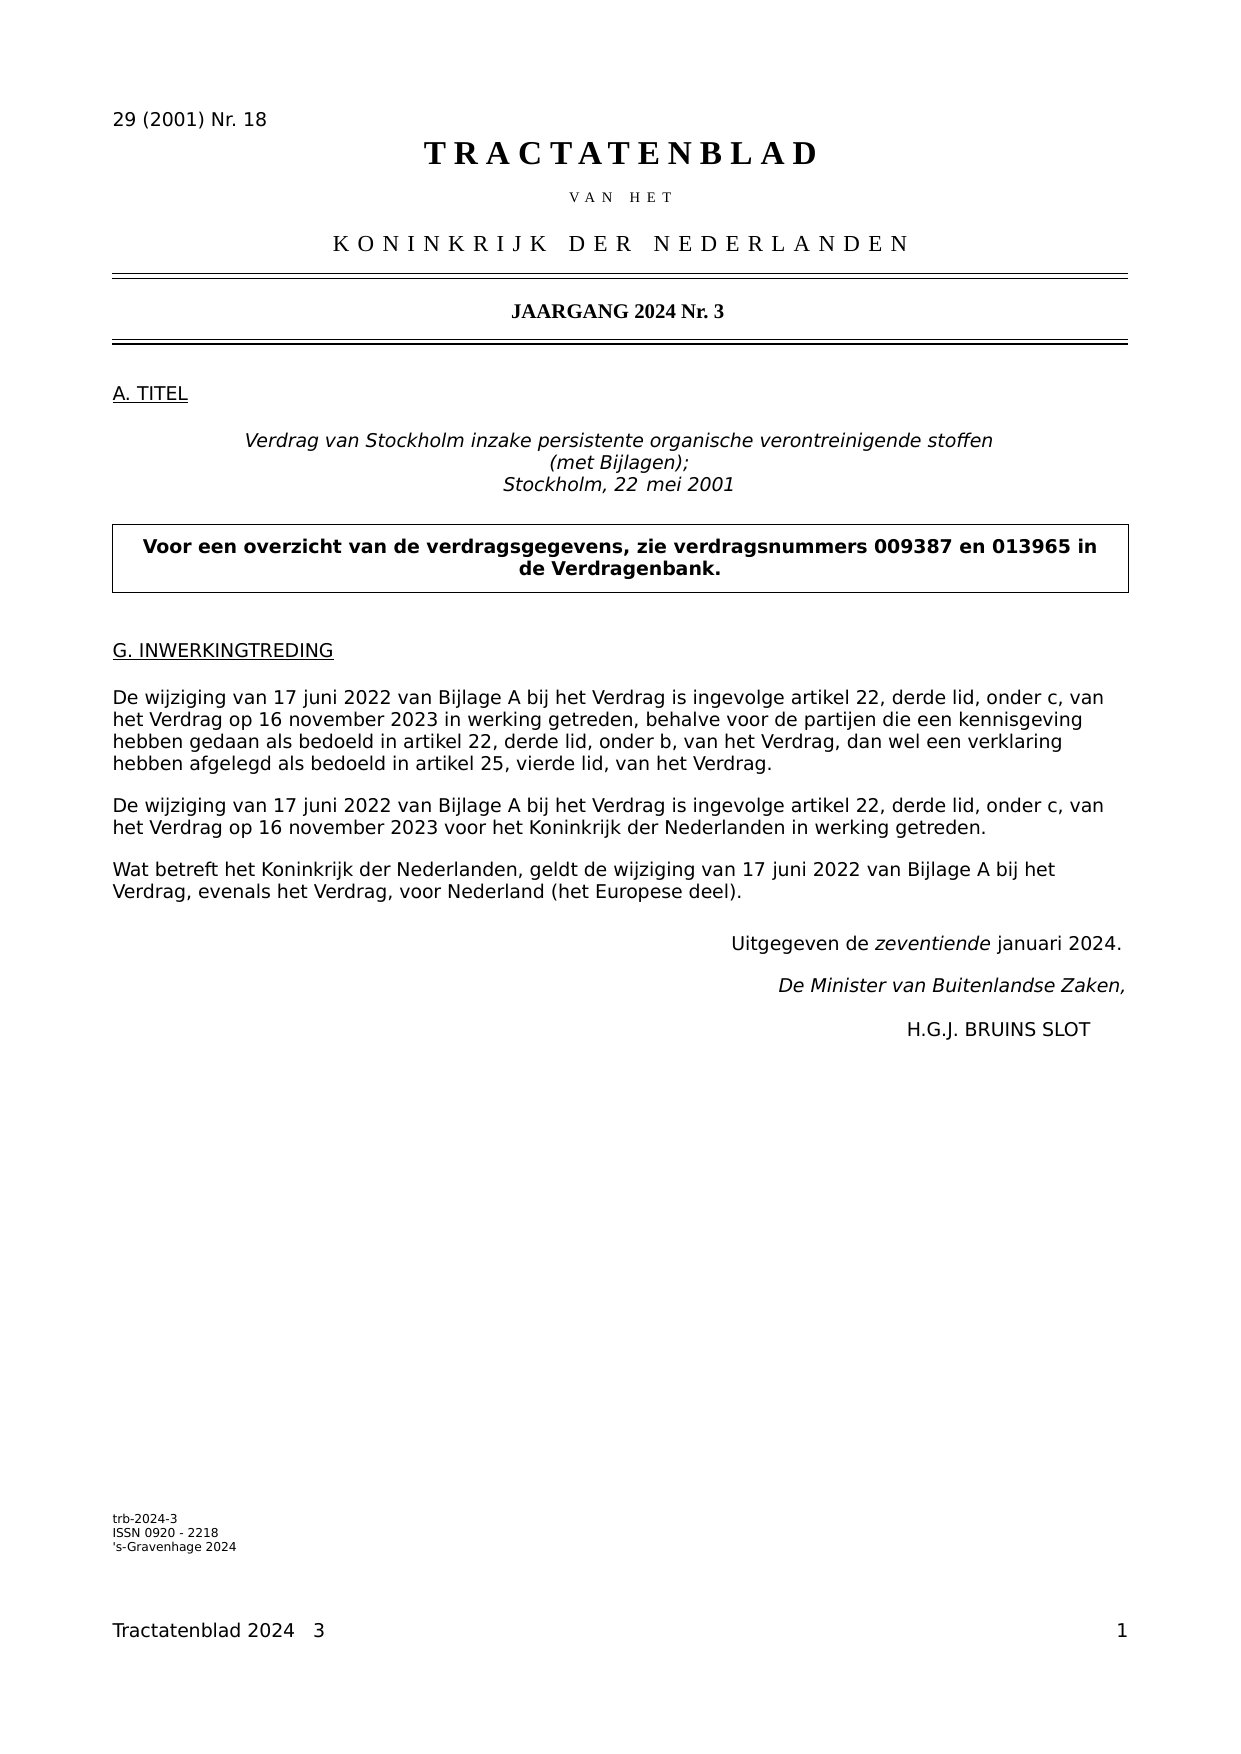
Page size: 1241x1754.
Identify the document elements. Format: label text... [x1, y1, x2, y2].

text KONINKRIJK DER NEDERLANDEN [112, 229, 1128, 256]
subtitle A. TITEL [112, 383, 1128, 405]
text Stockholm, 22 mei 2001 [112, 474, 1128, 496]
text (met Bijlagen); [112, 452, 1128, 474]
subtitle G. INWERKINGTREDING [112, 640, 1128, 662]
text De wijziging van 17 juni 2022 van Bijlage A bij het Verdrag is ingevolge artikel 22, derde lid, onder c, van het Verdrag op 16 november 2023 in werking getreden, behalve voor de partijen die een kennisgeving hebben gedaan als bedoeld in artikel 22, derde lid, onder b, van het Verdrag, dan wel een verklaring hebben afgelegd als bedoeld in artikel 25, vierde lid, van het Verdrag. [112, 687, 1128, 775]
text TRACTATENBLAD [112, 133, 1128, 172]
text JAARGANG 2024 Nr. 3 [112, 299, 1128, 323]
text De wijziging van 17 juni 2022 van Bijlage A bij het Verdrag is ingevolge artikel 22, derde lid, onder c, van het Verdrag op 16 november 2023 voor het Koninkrijk der Nederlanden in werking getreden. [112, 795, 1128, 839]
text Uitgegeven de zeventiende januari 2024. [112, 933, 1128, 955]
text VAN HET [112, 189, 1128, 206]
text 29 (2001) Nr. 18 [112, 109, 1128, 131]
text Wat betreft het Koninkrijk der Nederlanden, geldt de wijziging van 17 juni 2022 van Bijlage A bij het Verdrag, evenals het Verdrag, voor Nederland (het Europese deel). [112, 859, 1128, 903]
text trb-2024-3 [112, 1512, 346, 1526]
text De Minister van Buitenlandse Zaken, H.G.J. BRUINS SLOT [112, 975, 1128, 1041]
text 's-Gravenhage 2024 [112, 1540, 346, 1554]
text Verdrag van Stockholm inzake persistente organische verontreinigende stoffen [112, 430, 1128, 452]
text ISSN 0920 - 2218 [112, 1526, 346, 1540]
